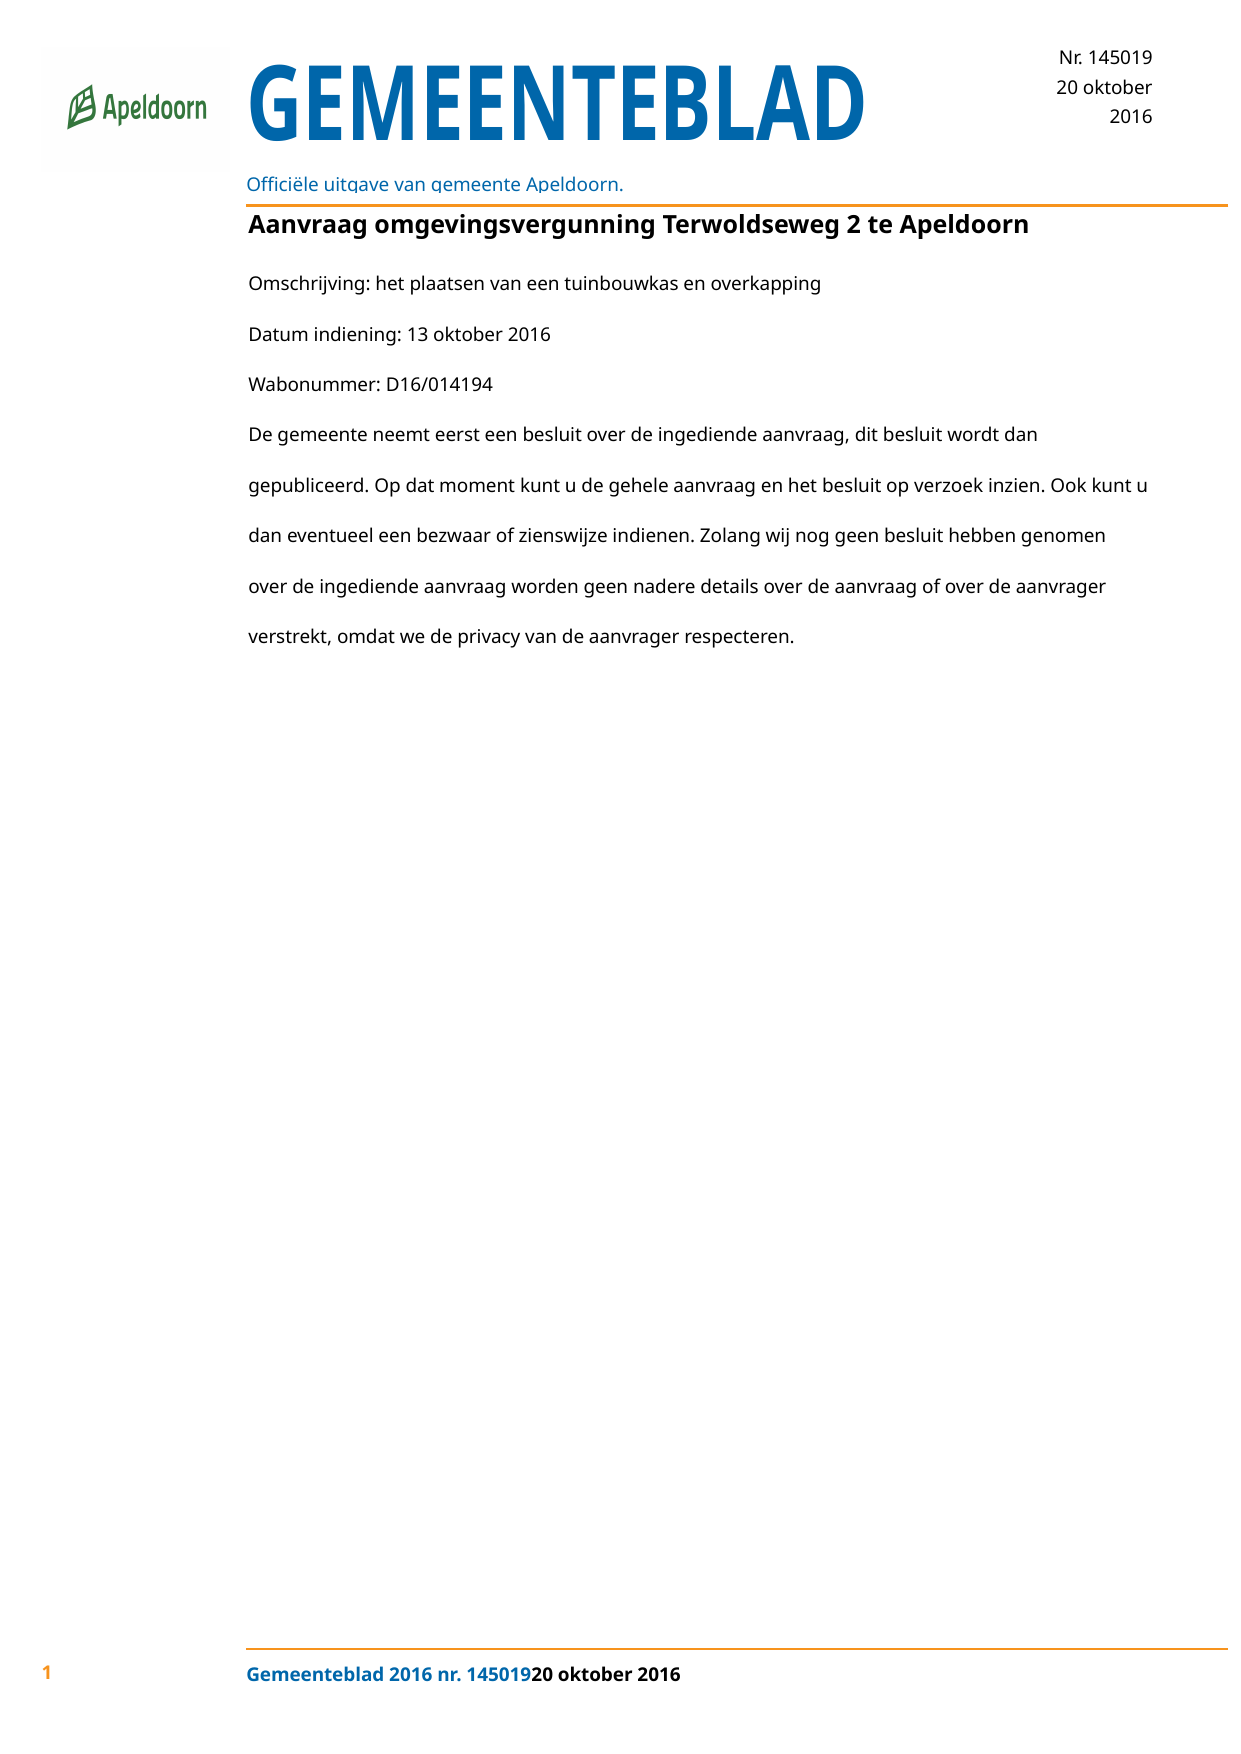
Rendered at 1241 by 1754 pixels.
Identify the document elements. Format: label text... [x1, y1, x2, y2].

text Datum indiening: 13 oktober 2016 [248, 321, 1152, 346]
text dan eventueel een bezwaar of zienswijze indienen. Zolang wij nog geen besluit hebben genomen [248, 522, 1152, 548]
text Wabonummer: D16/014194 [248, 371, 1152, 397]
text gepubliceerd. Op dat moment kunt u de gehele aanvraag en het besluit op verzoek inzien. Ook kunt u [248, 472, 1152, 498]
text verstrekt, omdat we de privacy van de aanvrager respecteren. [248, 623, 1152, 649]
text Aanvraag omgevingsvergunning Terwoldseweg 2 te Apeldoorn [248, 207, 1152, 241]
text over de ingediende aanvraag worden geen nadere details over de aanvraag of over de aanvrager [248, 573, 1152, 598]
text De gemeente neemt eerst een besluit over de ingediende aanvraag, dit besluit wordt dan [248, 422, 1152, 447]
text Omschrijving: het plaatsen van een tuinbouwkas en overkapping [248, 270, 1152, 296]
picture [41, 47, 231, 172]
